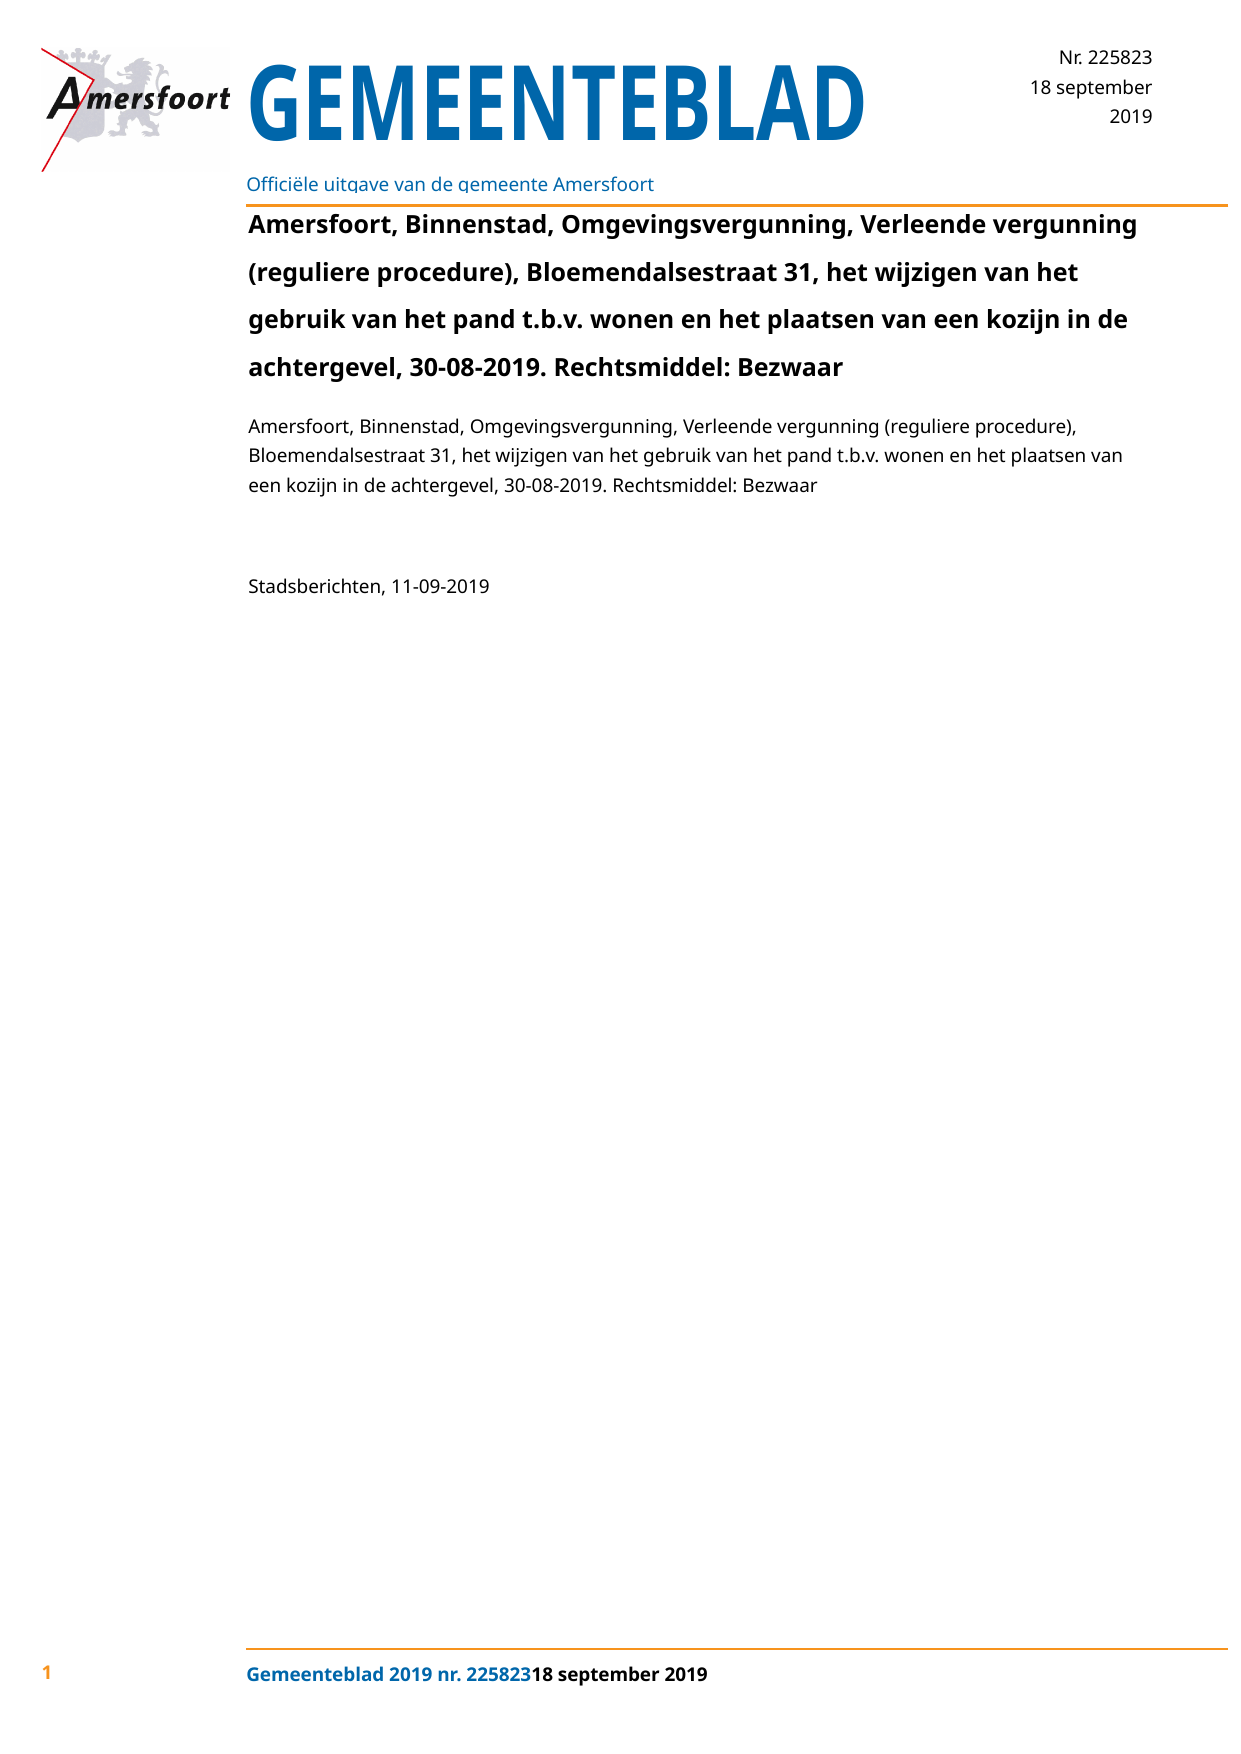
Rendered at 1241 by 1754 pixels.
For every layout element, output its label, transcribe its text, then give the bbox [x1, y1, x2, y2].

text Stadsberichten, 11-09-2019 [248, 573, 1152, 599]
text Amersfoort, Binnenstad, Omgevingsvergunning, Verleende vergunning (reguliere procedure), Bloemendalsestraat 31, het wijzigen van het gebruik van het pand t.b.v. wonen en het plaatsen van een kozijn in de achtergevel, 30-08-2019. Rechtsmiddel: Bezwaar [248, 413, 1152, 498]
text Amersfoort, Binnenstad, Omgevingsvergunning, Verleende vergunning (reguliere procedure), Bloemendalsestraat 31, het wijzigen van het gebruik van het pand t.b.v. wonen en het plaatsen van een kozijn in de achtergevel, 30-08-2019. Rechtsmiddel: Bezwaar [248, 207, 1152, 384]
picture [41, 47, 231, 172]
